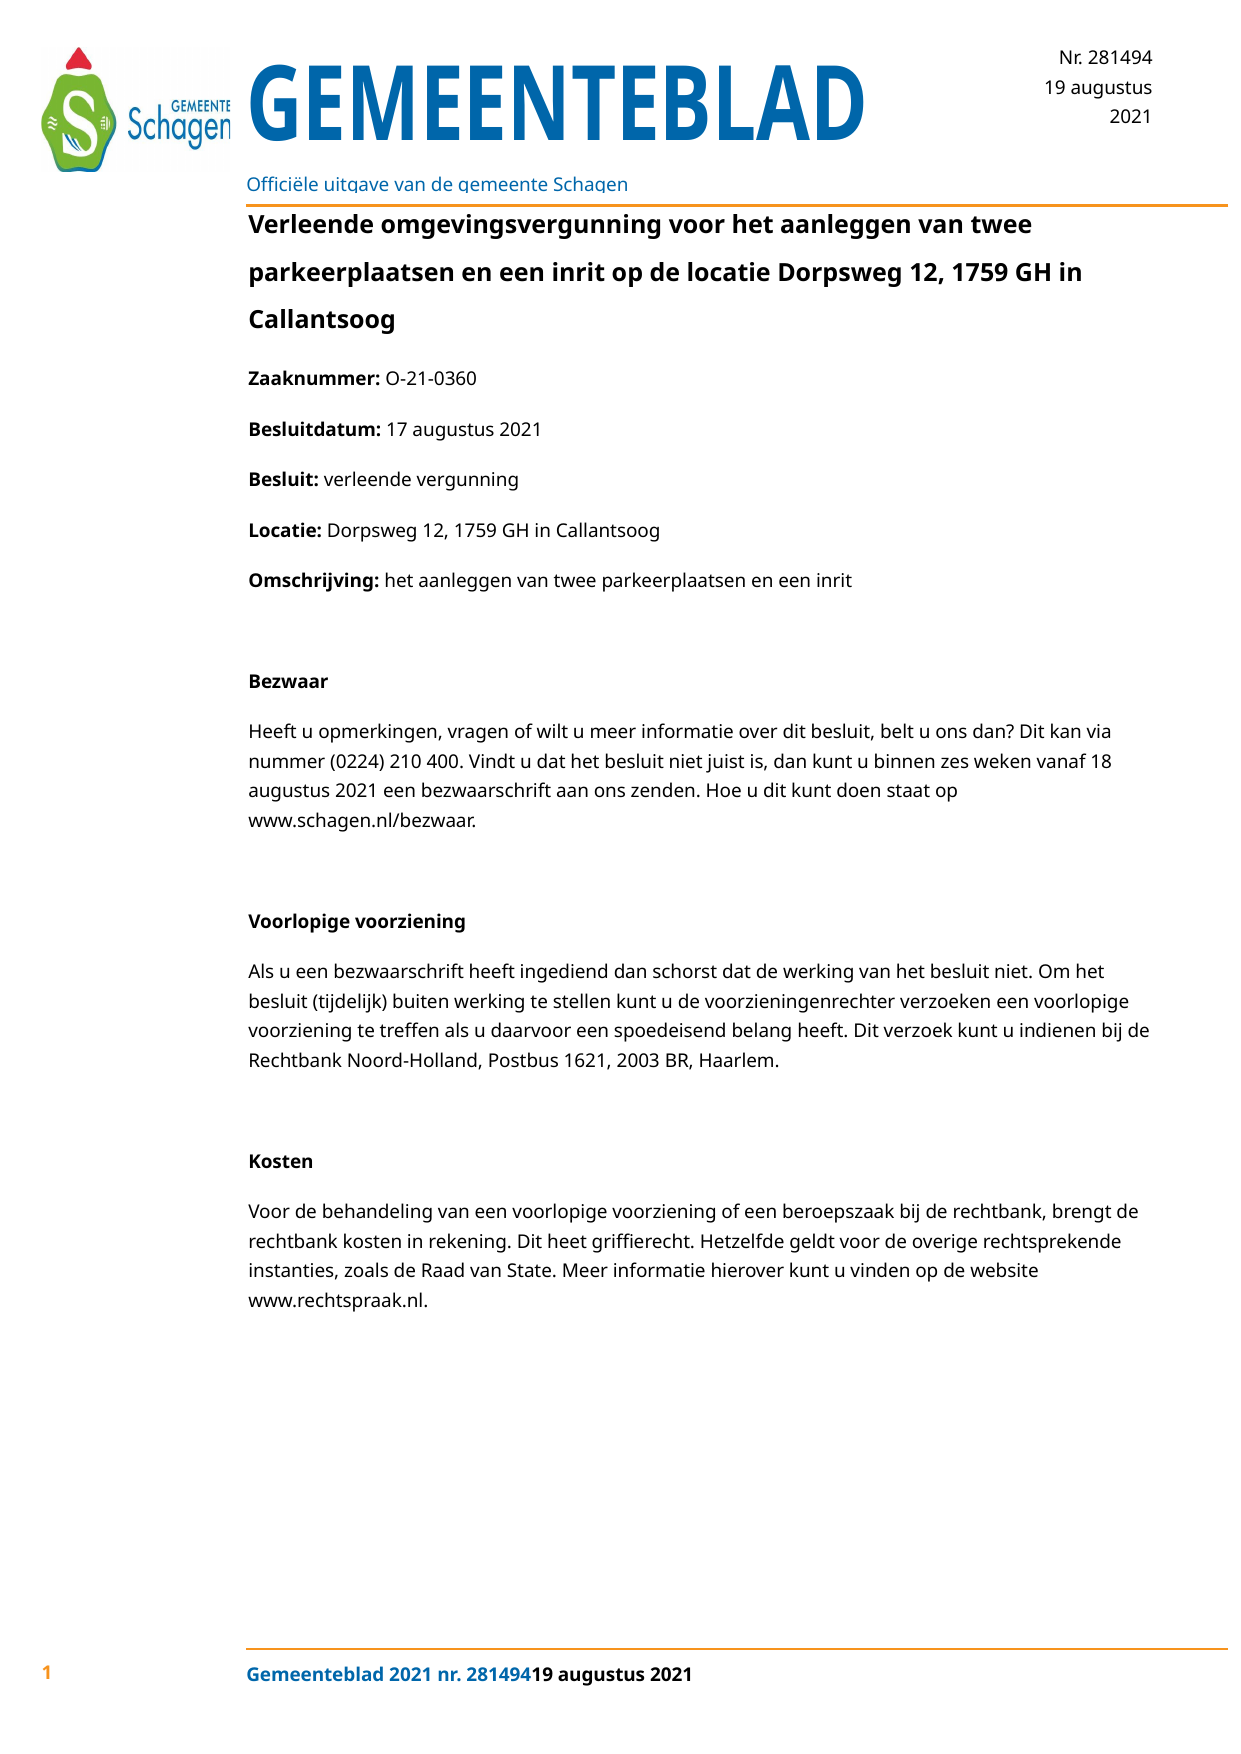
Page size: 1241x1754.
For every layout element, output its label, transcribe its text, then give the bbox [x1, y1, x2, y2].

text Zaaknummer: O-21-0360 [248, 366, 1152, 391]
text Als u een bezwaarschrift heeft ingediend dan schorst dat de werking van het besluit niet. Om het besluit (tijdelijk) buiten werking te stellen kunt u de voorzieningenrechter verzoeken een voorlopige voorziening te treffen als u daarvoor een spoedeisend belang heeft. Dit verzoek kunt u indienen bij de Rechtbank Noord-Holland, Postbus 1621, 2003 BR, Haarlem. [248, 958, 1152, 1073]
picture [41, 47, 231, 172]
text Bezwaar [248, 668, 1152, 694]
text Voor de behandeling van een voorlopige voorziening of een beroepszaak bij de rechtbank, brengt de rechtbank kosten in rekening. Dit heet griffierecht. Hetzelfde geldt voor de overige rechtsprekende instanties, zoals de Raad van State. Meer informatie hierover kunt u vinden op de website www.rechtspraak.nl. [248, 1198, 1152, 1313]
text Besluit: verleende vergunning [248, 466, 1152, 492]
text Voorlopige voorziening [248, 908, 1152, 934]
text Verleende omgevingsvergunning voor het aanleggen van twee parkeerplaatsen en een inrit op de locatie Dorpsweg 12, 1759 GH in Callantsoog [248, 207, 1152, 336]
text Locatie: Dorpsweg 12, 1759 GH in Callantsoog [248, 517, 1152, 542]
text Kosten [248, 1148, 1152, 1174]
text Besluitdatum: 17 augustus 2021 [248, 416, 1152, 442]
text Omschrijving: het aanleggen van twee parkeerplaatsen en een inrit [248, 567, 1152, 593]
text Heeft u opmerkingen, vragen of wilt u meer informatie over dit besluit, belt u ons dan? Dit kan via nummer (0224) 210 400. Vindt u dat het besluit niet juist is, dan kunt u binnen zes weken vanaf 18 augustus 2021 een bezwaarschrift aan ons zenden. Hoe u dit kunt doen staat op www.schagen.nl/bezwaar. [248, 718, 1152, 833]
